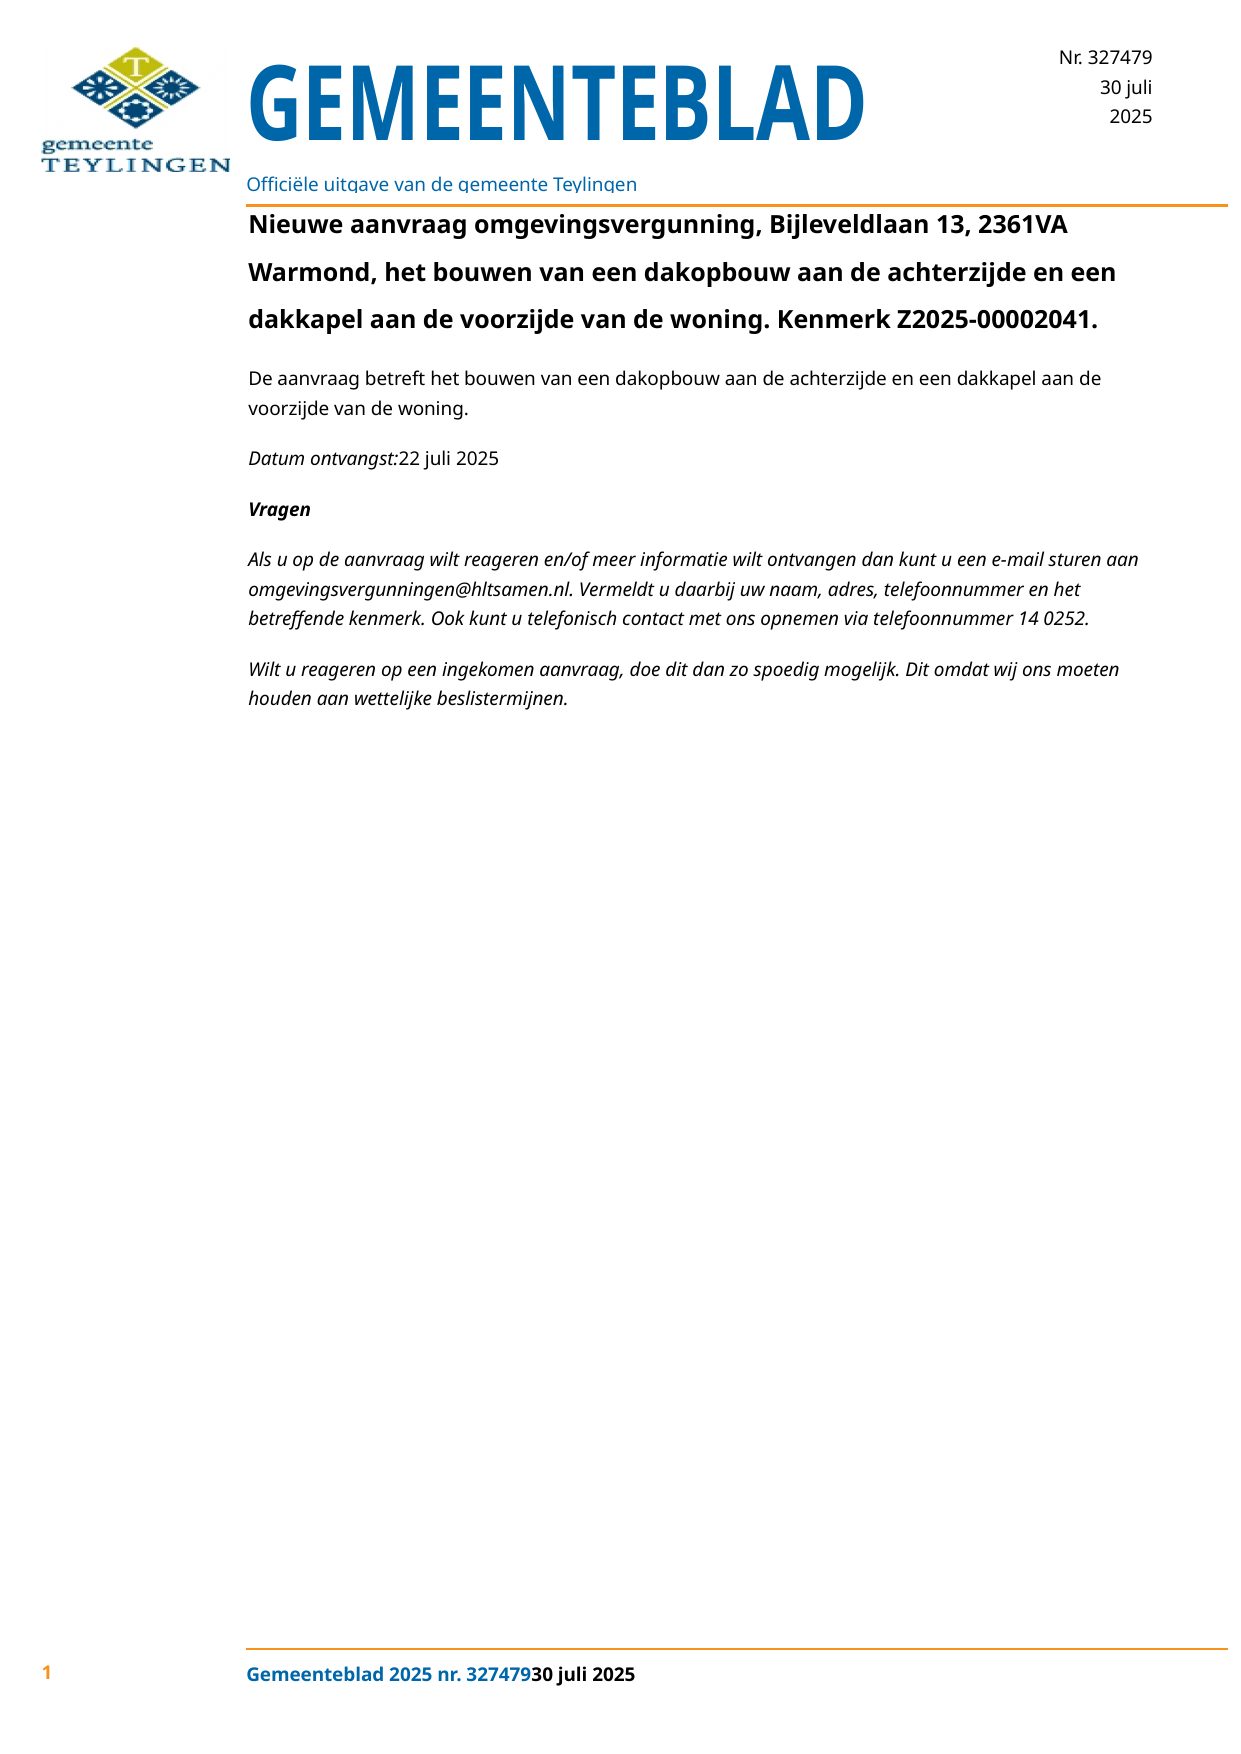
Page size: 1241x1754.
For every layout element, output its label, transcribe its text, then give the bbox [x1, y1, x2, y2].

text De aanvraag betreft het bouwen van een dakopbouw aan de achterzijde en een dakkapel aan de voorzijde van de woning. [248, 366, 1152, 421]
text Datum ontvangst:22 juli 2025 [248, 446, 1152, 471]
text Wilt u reageren op een ingekomen aanvraag, doe dit dan zo spoedig mogelijk. Dit omdat wij ons moeten houden aan wettelijke beslistermijnen. [248, 656, 1152, 711]
picture [41, 47, 231, 172]
text Nieuwe aanvraag omgevingsvergunning, Bijleveldlaan 13, 2361VA Warmond, het bouwen van een dakopbouw aan de achterzijde en een dakkapel aan de voorzijde van de woning. Kenmerk Z2025-00002041. [248, 207, 1152, 336]
text Vragen [248, 496, 1152, 522]
text Als u op de aanvraag wilt reageren en/of meer informatie wilt ontvangen dan kunt u een e-mail sturen aan omgevingsvergunningen@hltsamen.nl. Vermeldt u daarbij uw naam, adres, telefoonnummer en het betreffende kenmerk. Ook kunt u telefonisch contact met ons opnemen via telefoonnummer 14 0252. [248, 546, 1152, 631]
